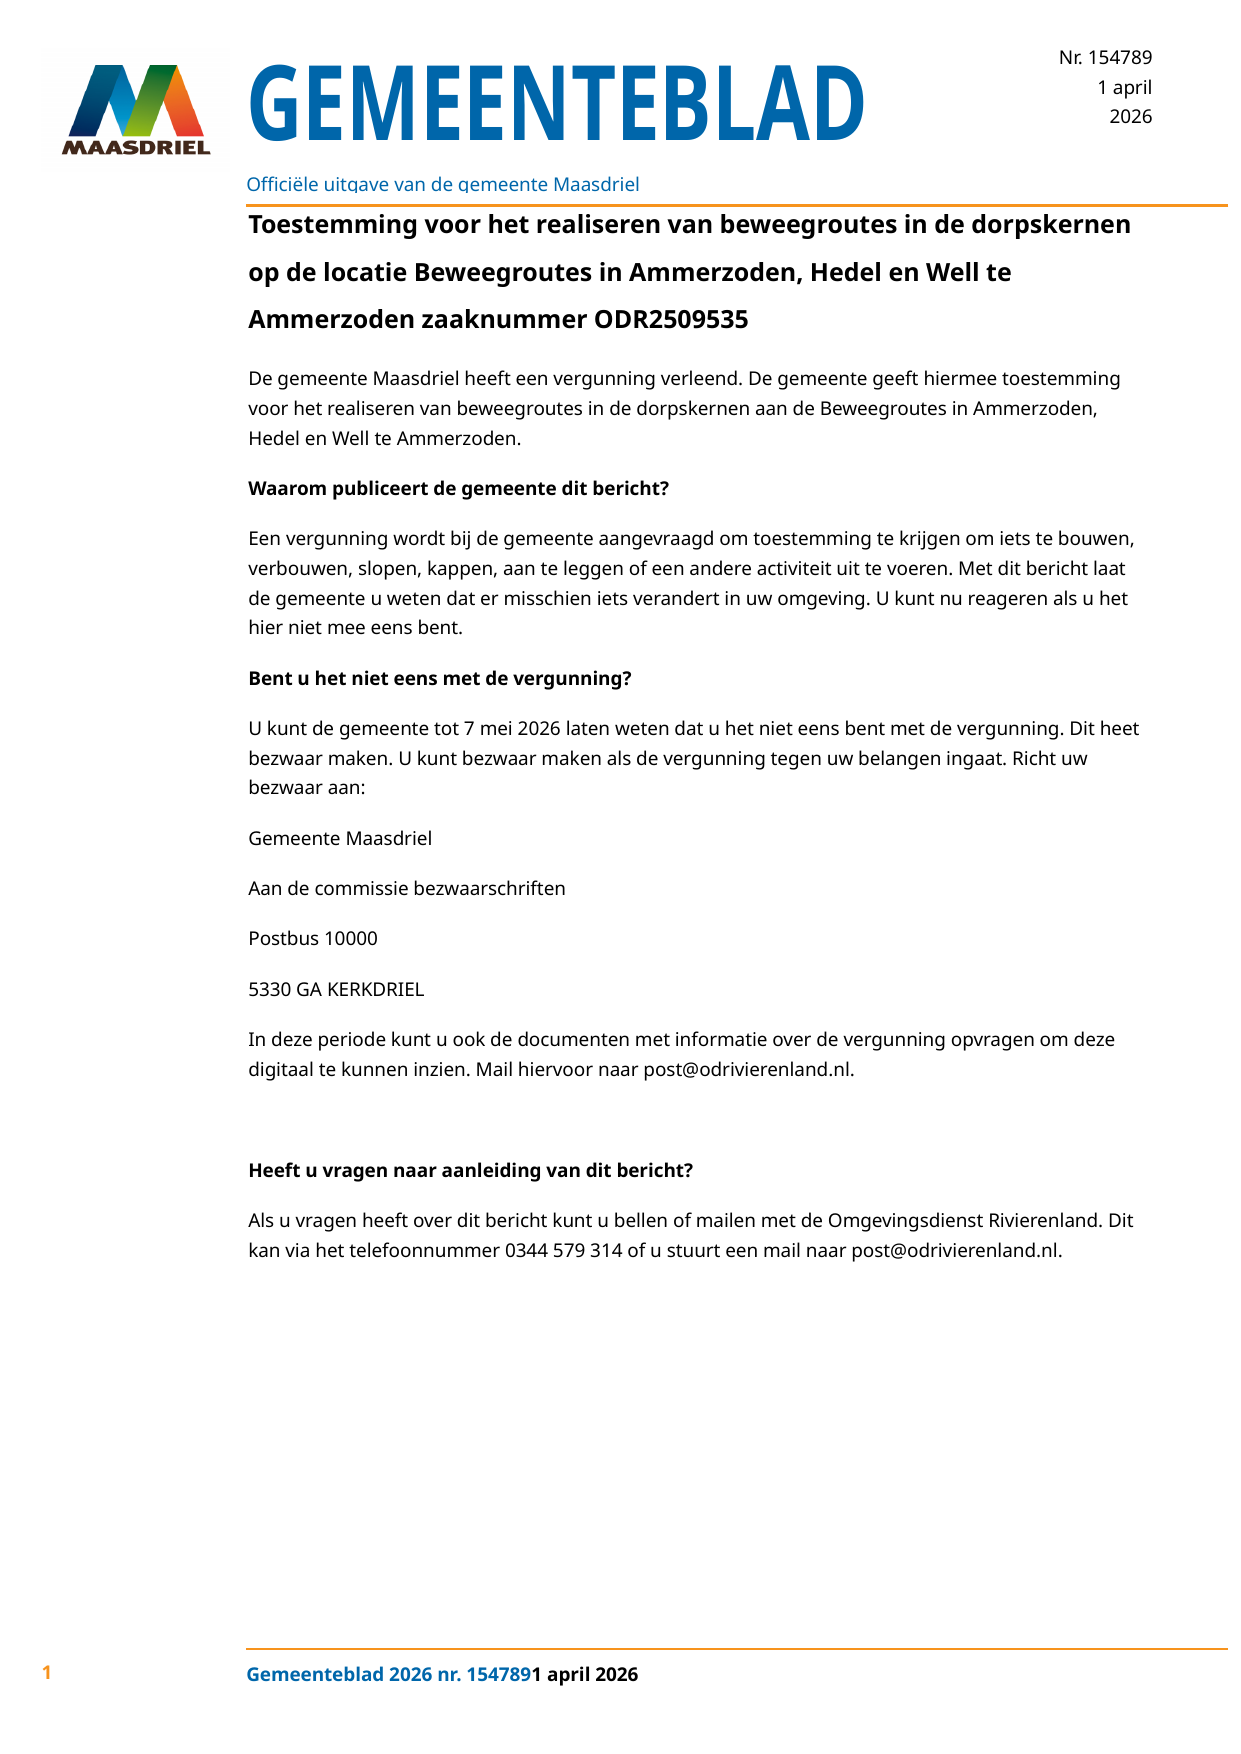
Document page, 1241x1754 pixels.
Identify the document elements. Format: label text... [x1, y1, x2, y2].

text Aan de commissie bezwaarschriften [248, 875, 1152, 901]
text Waarom publiceert de gemeente dit bericht? [248, 475, 1152, 501]
picture [41, 47, 231, 172]
text De gemeente Maasdriel heeft een vergunning verleend. De gemeente geeft hiermee toestemming voor het realiseren van beweegroutes in de dorpskernen aan de Beweegroutes in Ammerzoden, Hedel en Well te Ammerzoden. [248, 366, 1152, 450]
text Als u vragen heeft over dit bericht kunt u bellen of mailen met de Omgevingsdienst Rivierenland. Dit kan via het telefoonnummer 0344 579 314 of u stuurt een mail naar post@odrivierenland.nl. [248, 1207, 1152, 1262]
text Postbus 10000 [248, 926, 1152, 951]
text Bent u het niet eens met de vergunning? [248, 665, 1152, 690]
text Gemeente Maasdriel [248, 825, 1152, 850]
text 5330 GA KERKDRIEL [248, 976, 1152, 1002]
text Een vergunning wordt bij de gemeente aangevraagd om toestemming te krijgen om iets te bouwen, verbouwen, slopen, kappen, aan te leggen of een andere activiteit uit te voeren. Met dit bericht laat de gemeente u weten dat er misschien iets verandert in uw omgeving. U kunt nu reageren als u het hier niet mee eens bent. [248, 526, 1152, 640]
text Toestemming voor het realiseren van beweegroutes in de dorpskernen op de locatie Beweegroutes in Ammerzoden, Hedel en Well te Ammerzoden zaaknummer ODR2509535 [248, 207, 1152, 336]
text U kunt de gemeente tot 7 mei 2026 laten weten dat u het niet eens bent met de vergunning. Dit heet bezwaar maken. U kunt bezwaar maken als de vergunning tegen uw belangen ingaat. Richt uw bezwaar aan: [248, 715, 1152, 800]
text In deze periode kunt u ook de documenten met informatie over de vergunning opvragen om deze digitaal te kunnen inzien. Mail hiervoor naar post@odrivierenland.nl. [248, 1026, 1152, 1082]
text Heeft u vragen naar aanleiding van dit bericht? [248, 1157, 1152, 1182]
